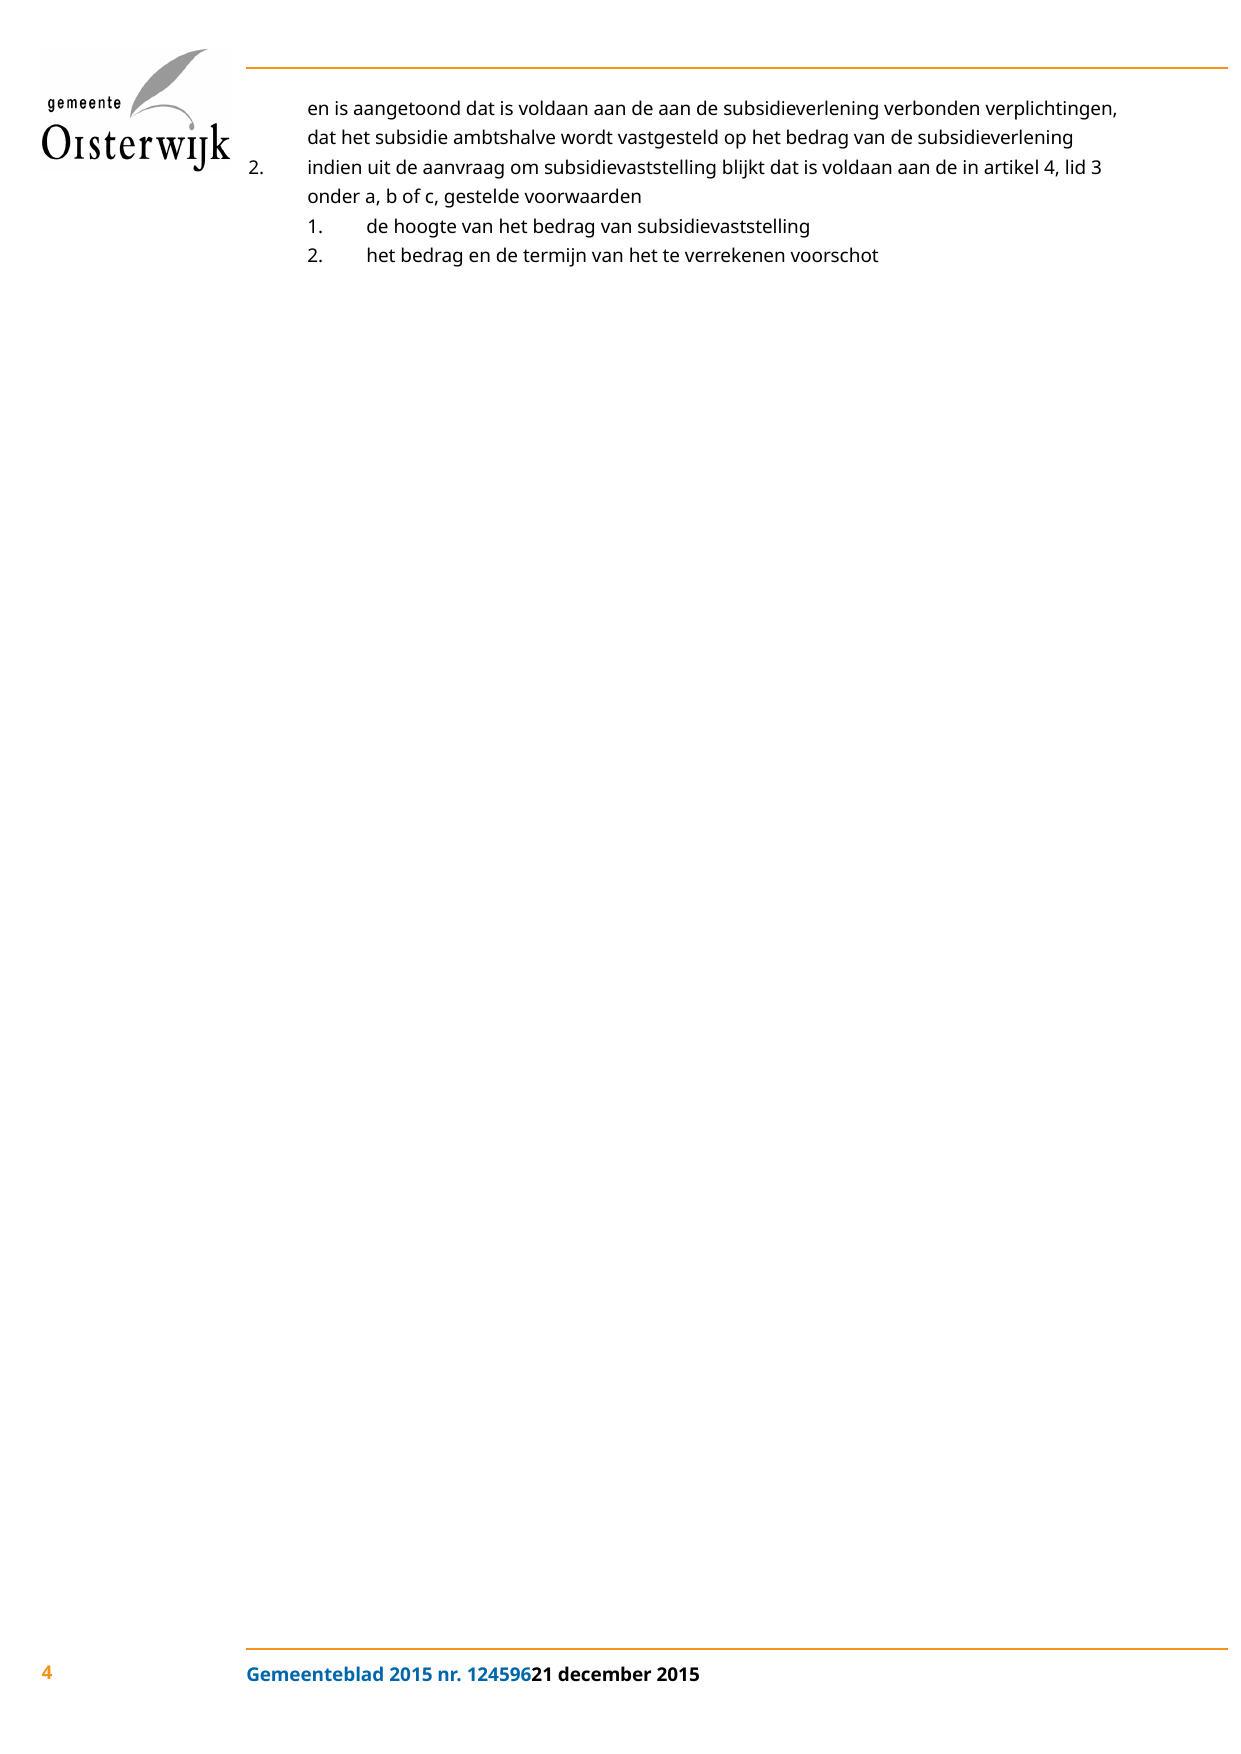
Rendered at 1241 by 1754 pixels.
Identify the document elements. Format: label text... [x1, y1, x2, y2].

list de hoogte van het bedrag van subsidievaststelling [307, 213, 1152, 239]
picture [41, 47, 231, 172]
list indien uit de aanvraag om subsidievaststelling blijkt dat is voldaan aan de in artikel 4, lid 3 onder a, b of c, gestelde voorwaarden [248, 154, 1152, 209]
list het bedrag en de termijn van het te verrekenen voorschot [307, 243, 1152, 268]
list en is aangetoond dat is voldaan aan de aan de subsidieverlening verbonden verplichtingen, dat het subsidie ambtshalve wordt vastgesteld op het bedrag van de subsidieverlening [248, 95, 1152, 150]
